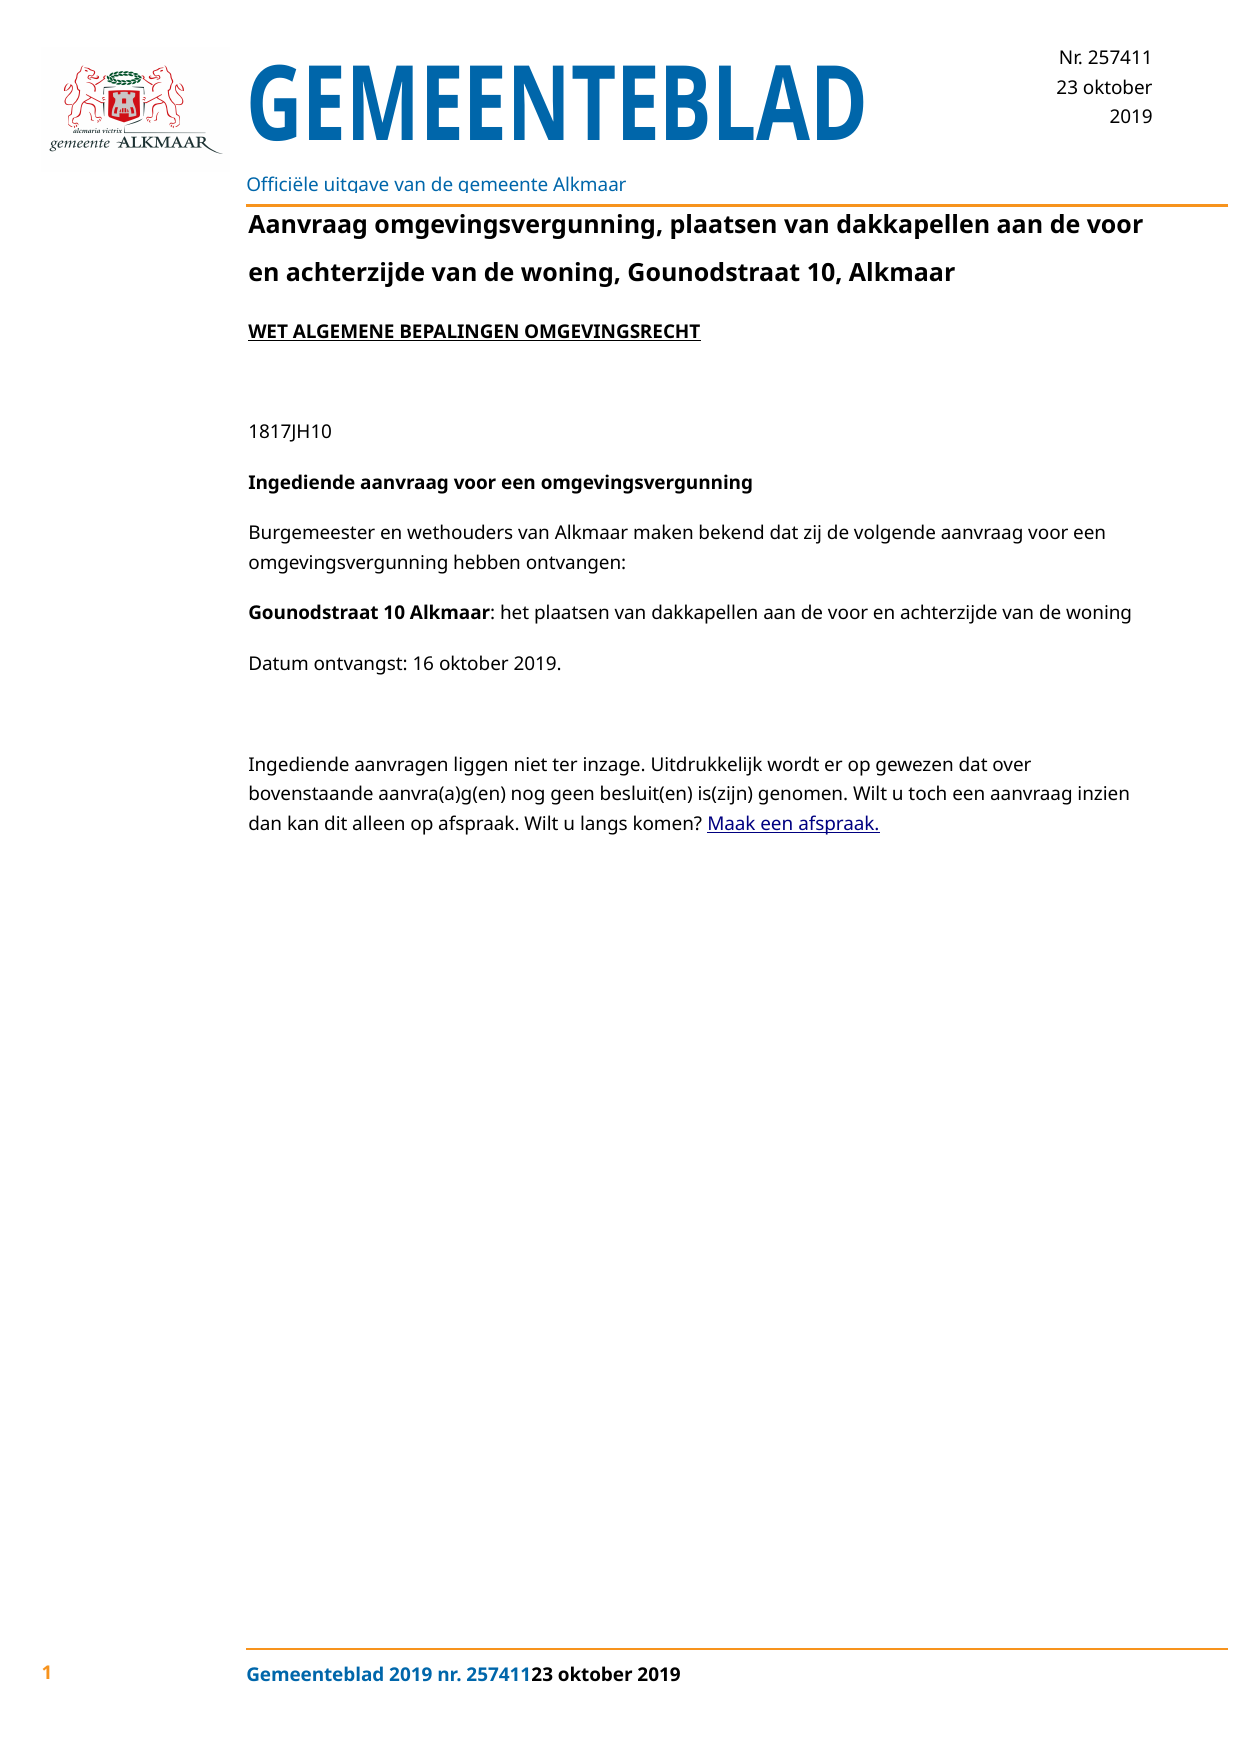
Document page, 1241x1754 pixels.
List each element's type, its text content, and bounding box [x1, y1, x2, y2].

text 1817JH10 [248, 419, 1152, 444]
text Aanvraag omgevingsvergunning, plaatsen van dakkapellen aan de voor en achterzijde van de woning, Gounodstraat 10, Alkmaar [248, 207, 1152, 288]
text Datum ontvangst: 16 oktober 2019. [248, 650, 1152, 676]
text Ingediende aanvragen liggen niet ter inzage. Uitdrukkelijk wordt er op gewezen dat over bovenstaande aanvra(a)g(en) nog geen besluit(en) is(zijn) genomen. Wilt u toch een aanvraag inzien dan kan dit alleen op afspraak. Wilt u langs komen? Maak een afspraak. [248, 751, 1152, 836]
text WET ALGEMENE BEPALINGEN OMGEVINGSRECHT [248, 318, 1152, 344]
picture [41, 47, 231, 172]
text Ingediende aanvraag voor een omgevingsvergunning [248, 469, 1152, 495]
text Gounodstraat 10 Alkmaar: het plaatsen van dakkapellen aan de voor en achterzijde van de woning [248, 599, 1152, 625]
text Burgemeester en wethouders van Alkmaar maken bekend dat zij de volgende aanvraag voor een omgevingsvergunning hebben ontvangen: [248, 519, 1152, 575]
